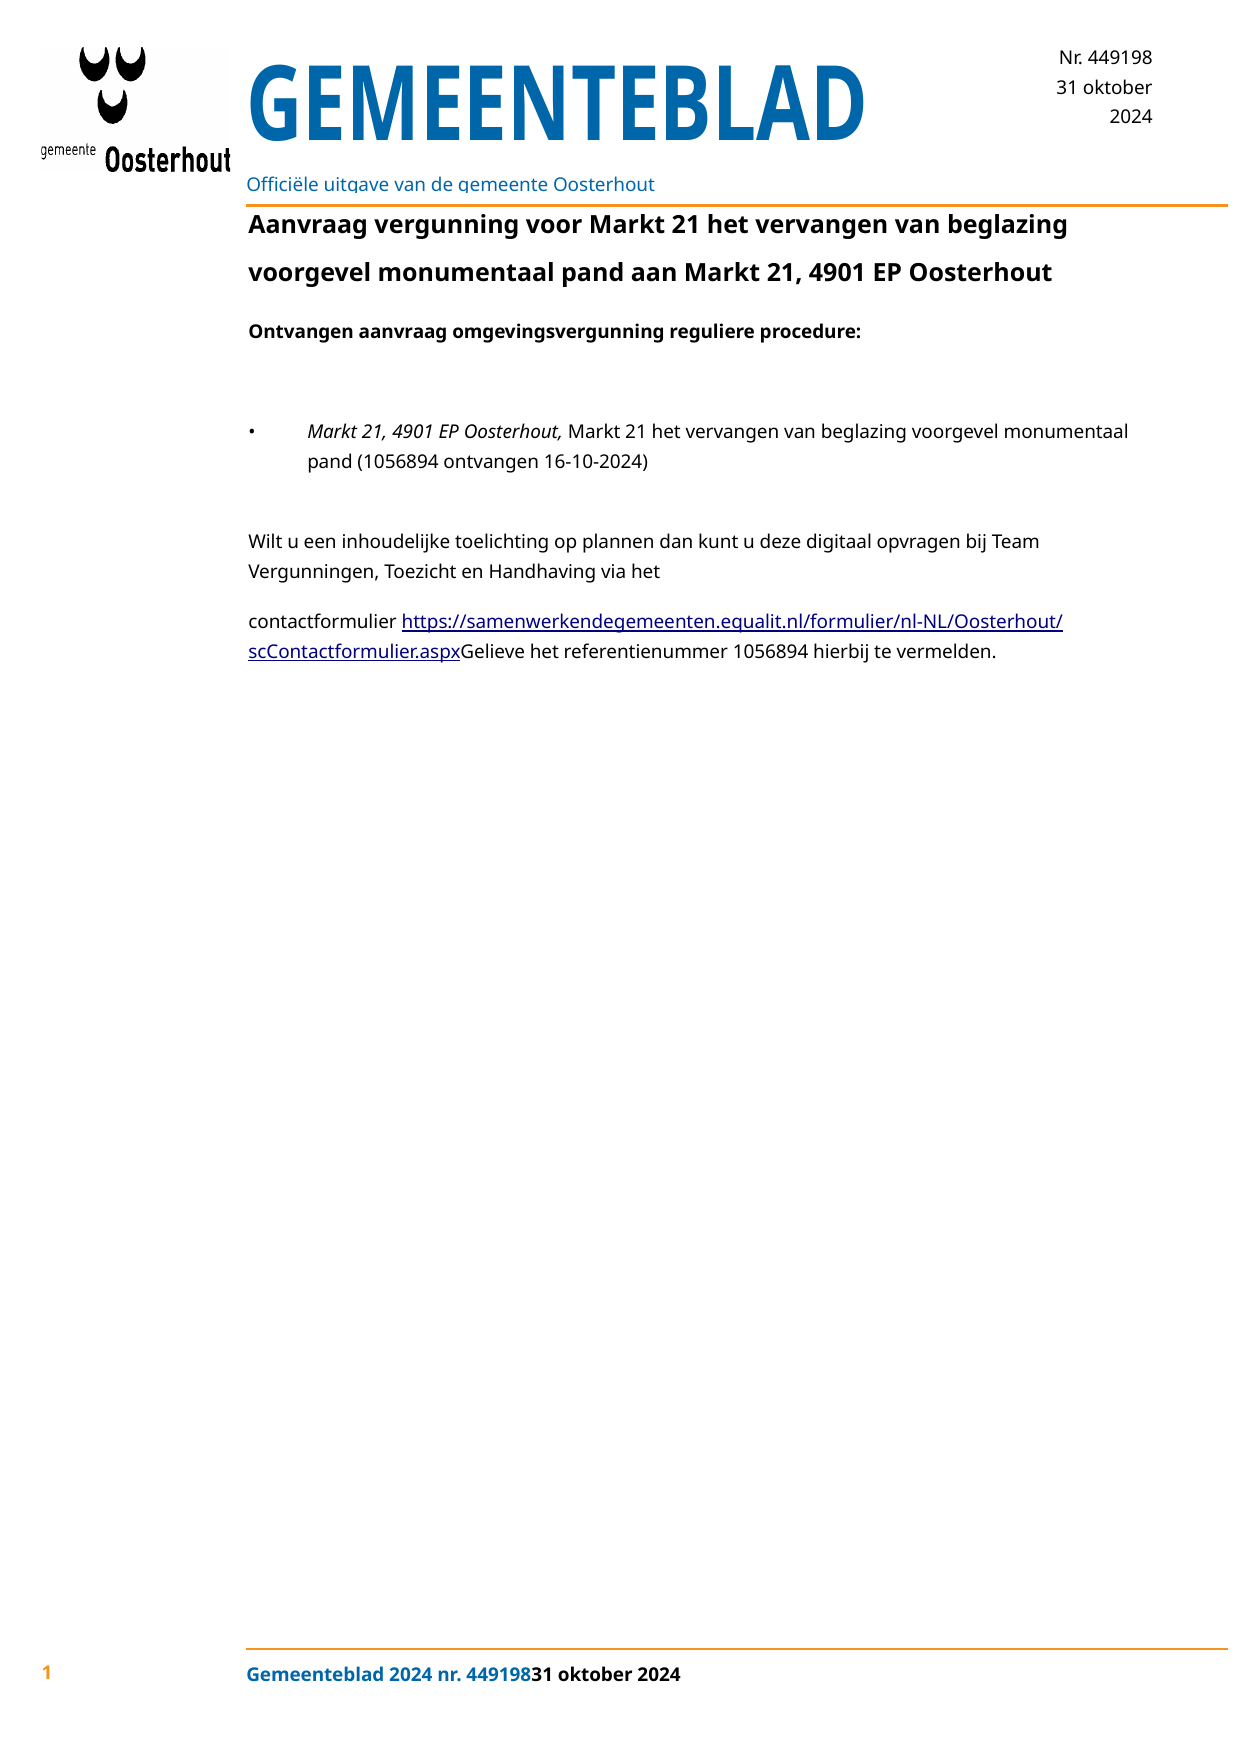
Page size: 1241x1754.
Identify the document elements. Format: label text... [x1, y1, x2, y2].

text Wilt u een inhoudelijke toelichting op plannen dan kunt u deze digitaal opvragen bij Team Vergunningen, Toezicht en Handhaving via het [248, 528, 1152, 584]
list Markt 21, 4901 EP Oosterhout, Markt 21 het vervangen van beglazing voorgevel monumentaal pand (1056894 ontvangen 16-10-2024) [248, 419, 1152, 474]
text Ontvangen aanvraag omgevingsvergunning reguliere procedure: [248, 318, 1152, 344]
picture [41, 47, 231, 172]
text Aanvraag vergunning voor Markt 21 het vervangen van beglazing voorgevel monumentaal pand aan Markt 21, 4901 EP Oosterhout [248, 207, 1152, 288]
text contactformulier https://samenwerkendegemeenten.equalit.nl/formulier/nl-NL/Oosterhout/scContactformulier.aspxGelieve het referentienummer 1056894 hierbij te vermelden. [248, 608, 1152, 664]
